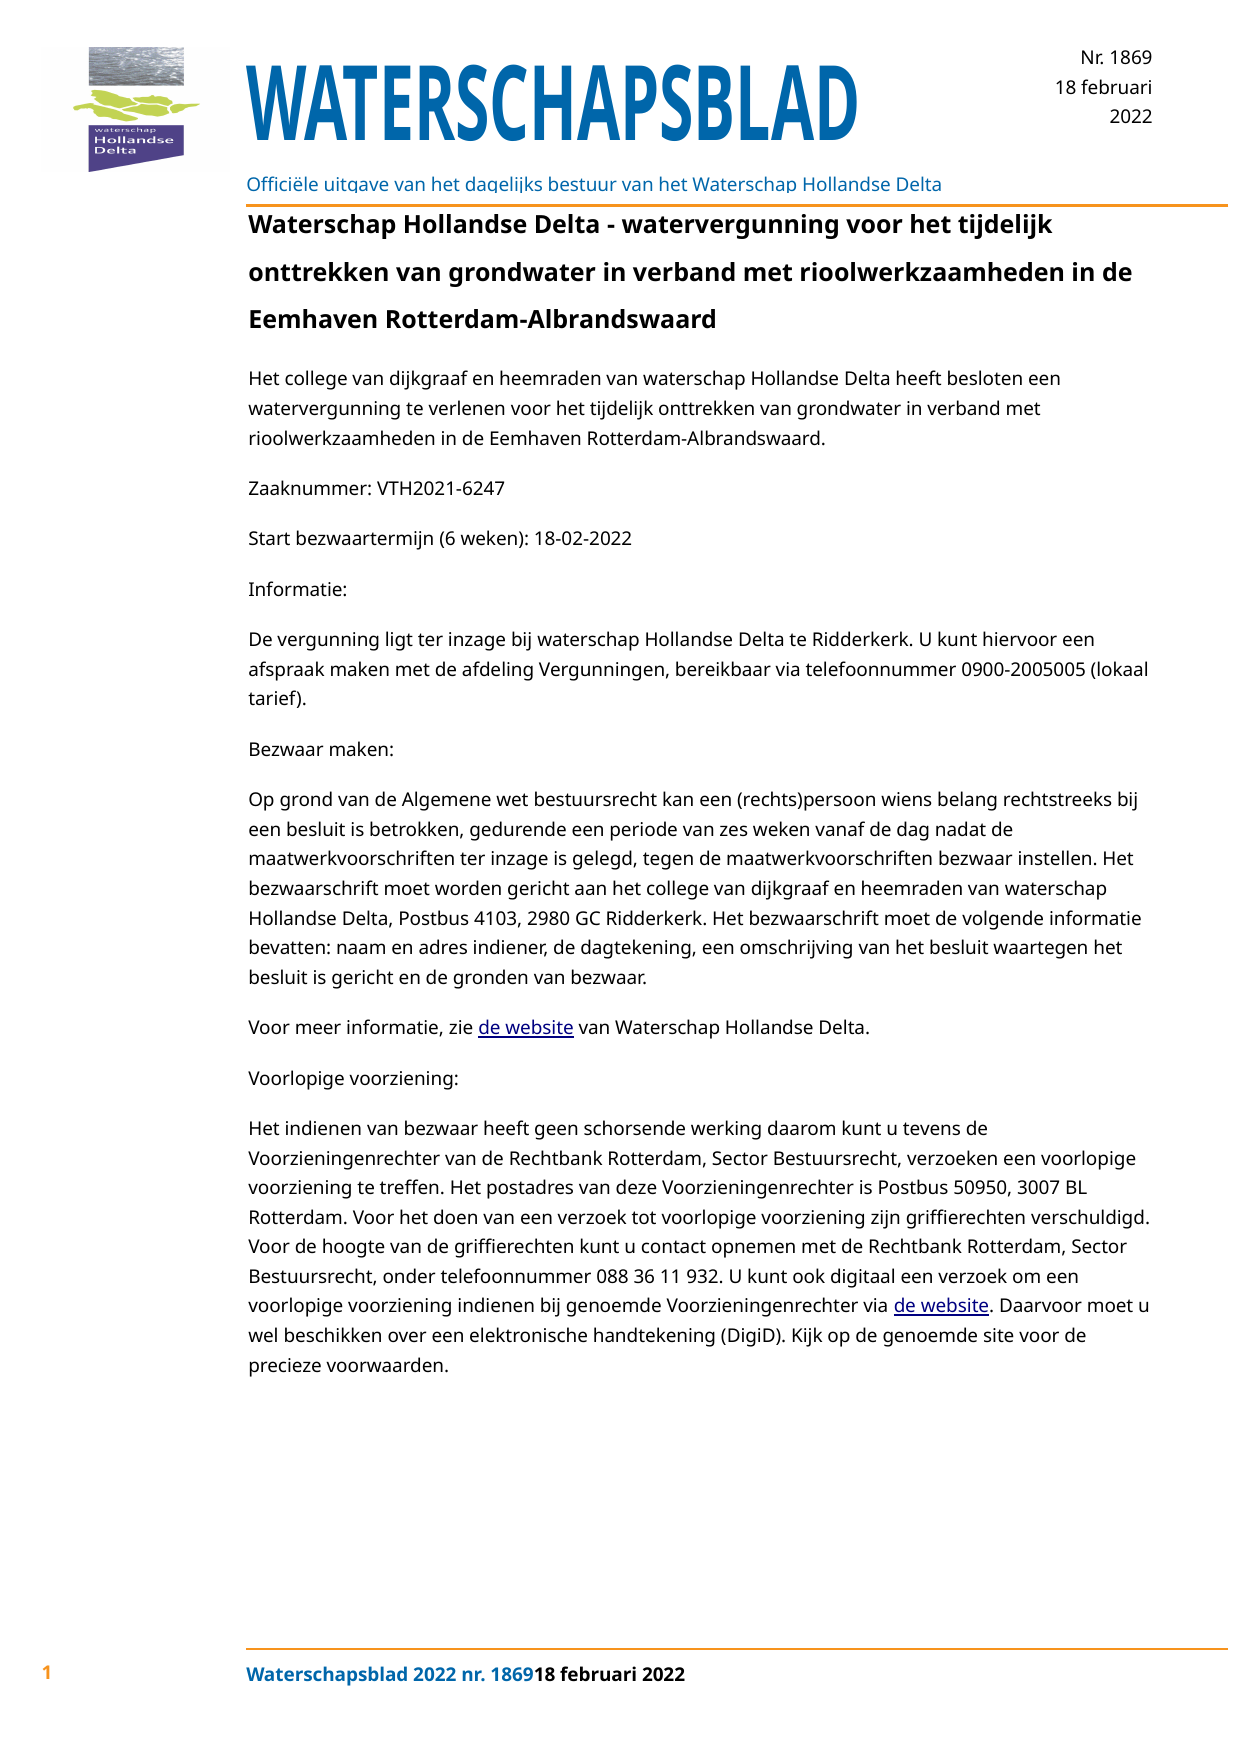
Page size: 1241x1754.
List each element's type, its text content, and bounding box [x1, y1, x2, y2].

text Op grond van de Algemene wet bestuursrecht kan een (rechts)persoon wiens belang rechtstreeks bij een besluit is betrokken, gedurende een periode van zes weken vanaf de dag nadat de maatwerkvoorschriften ter inzage is gelegd, tegen de maatwerkvoorschriften bezwaar instellen. Het bezwaarschrift moet worden gericht aan het college van dijkgraaf en heemraden van waterschap Hollandse Delta, Postbus 4103, 2980 GC Ridderkerk. Het bezwaarschrift moet de volgende informatie bevatten: naam en adres indiener, de dagtekening, een omschrijving van het besluit waartegen het besluit is gericht en de gronden van bezwaar. [248, 786, 1152, 989]
text Het college van dijkgraaf en heemraden van waterschap Hollandse Delta heeft besloten een watervergunning te verlenen voor het tijdelijk onttrekken van grondwater in verband met rioolwerkzaamheden in de Eemhaven Rotterdam-Albrandswaard. [248, 366, 1152, 450]
text Het indienen van bezwaar heeft geen schorsende werking daarom kunt u tevens de Voorzieningenrechter van de Rechtbank Rotterdam, Sector Bestuursrecht, verzoeken een voorlopige voorziening te treffen. Het postadres van deze Voorzieningenrechter is Postbus 50950, 3007 BL Rotterdam. Voor het doen van een verzoek tot voorlopige voorziening zijn griffierechten verschuldigd. Voor de hoogte van de griffierechten kunt u contact opnemen met de Rechtbank Rotterdam, Sector Bestuursrecht, onder telefoonnummer 088 36 11 932. U kunt ook digitaal een verzoek om een voorlopige voorziening indienen bij genoemde Voorzieningenrechter via de website. Daarvoor moet u wel beschikken over een elektronische handtekening (DigiD). Kijk op de genoemde site voor de precieze voorwaarden. [248, 1115, 1152, 1377]
text Voor meer informatie, zie de website van Waterschap Hollandse Delta. [248, 1014, 1152, 1040]
text Start bezwaartermijn (6 weken): 18-02-2022 [248, 526, 1152, 551]
text Voorlopige voorziening: [248, 1065, 1152, 1090]
text Waterschap Hollandse Delta - watervergunning voor het tijdelijk onttrekken van grondwater in verband met rioolwerkzaamheden in de Eemhaven Rotterdam-Albrandswaard [248, 207, 1152, 336]
text Zaaknummer: VTH2021-6247 [248, 475, 1152, 501]
picture [41, 47, 231, 172]
text De vergunning ligt ter inzage bij waterschap Hollandse Delta te Ridderkerk. U kunt hiervoor een afspraak maken met de afdeling Vergunningen, bereikbaar via telefoonnummer 0900-2005005 (lokaal tarief). [248, 626, 1152, 711]
text Informatie: [248, 576, 1152, 602]
text Bezwaar maken: [248, 736, 1152, 762]
